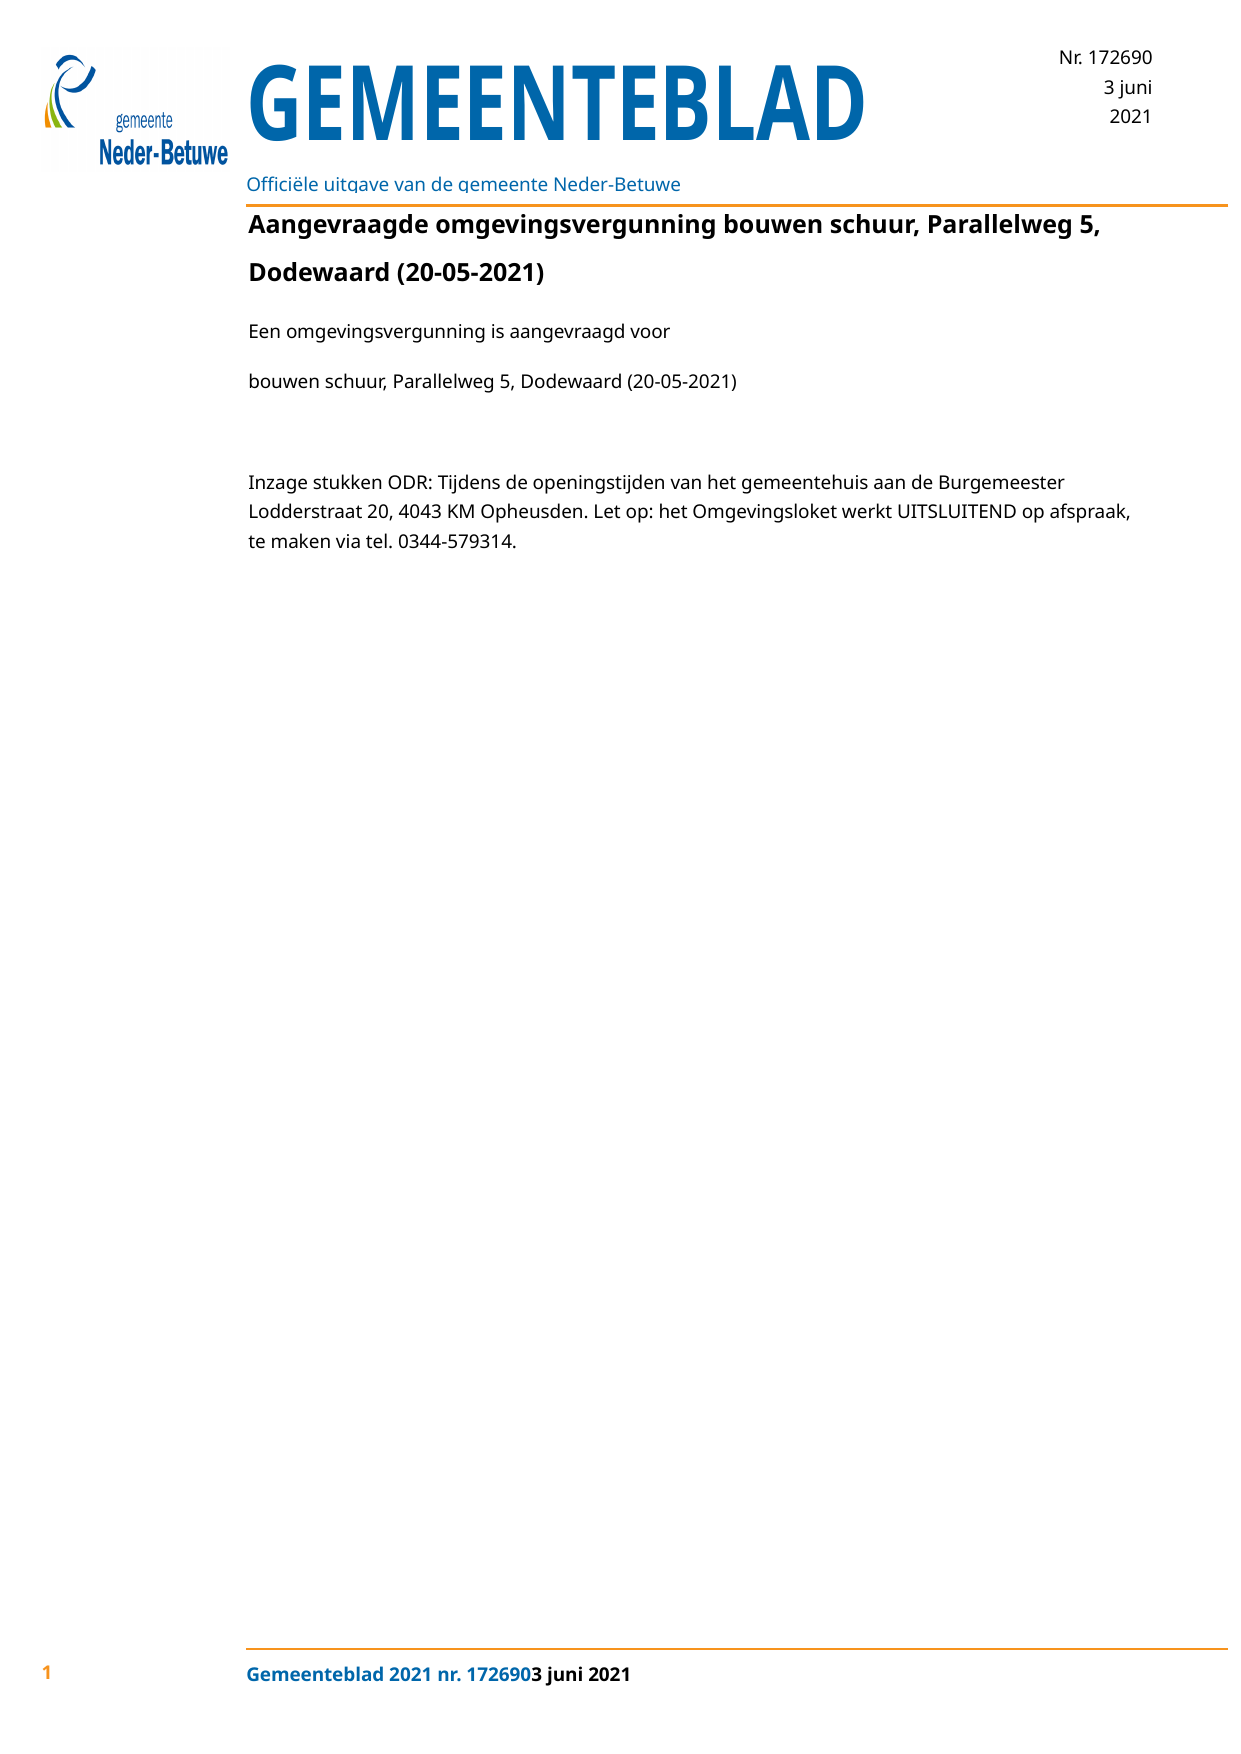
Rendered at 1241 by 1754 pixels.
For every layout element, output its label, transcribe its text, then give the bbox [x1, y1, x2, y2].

text Aangevraagde omgevingsvergunning bouwen schuur, Parallelweg 5, Dodewaard (20-05-2021) [248, 207, 1152, 288]
text bouwen schuur, Parallelweg 5, Dodewaard (20-05-2021) [248, 368, 1152, 394]
picture [41, 47, 231, 172]
text Een omgevingsvergunning is aangevraagd voor [248, 318, 1152, 344]
text Inzage stukken ODR: Tijdens de openingstijden van het gemeentehuis aan de Burgemeester Lodderstraat 20, 4043 KM Opheusden. Let op: het Omgevingsloket werkt UITSLUITEND op afspraak, te maken via tel. 0344-579314. [248, 469, 1152, 554]
